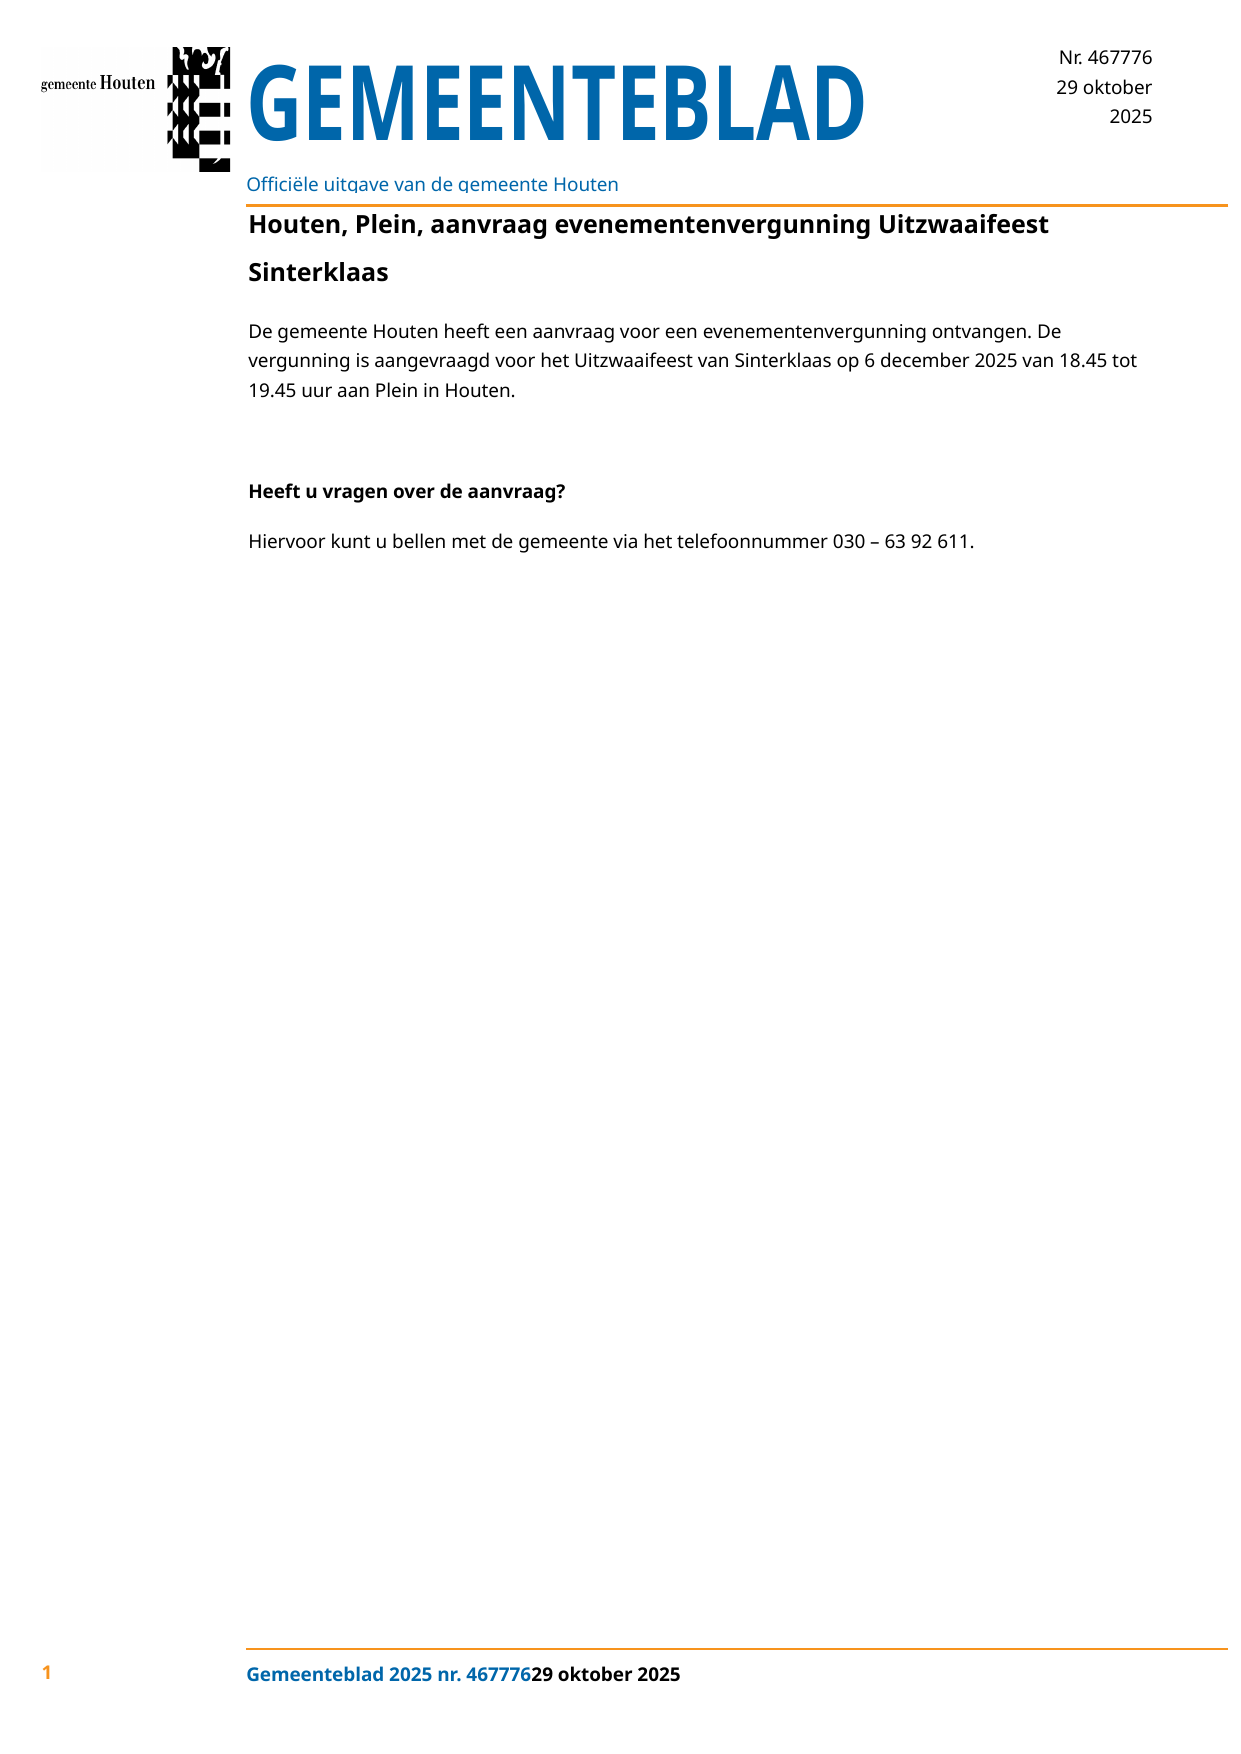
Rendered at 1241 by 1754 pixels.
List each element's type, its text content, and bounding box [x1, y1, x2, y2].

text Houten, Plein, aanvraag evenementenvergunning Uitzwaaifeest Sinterklaas [248, 207, 1152, 288]
text Hiervoor kunt u bellen met de gemeente via het telefoonnummer 030 – 63 92 611. [248, 528, 1152, 554]
text De gemeente Houten heeft een aanvraag voor een evenementenvergunning ontvangen. De vergunning is aangevraagd voor het Uitzwaaifeest van Sinterklaas op 6 december 2025 van 18.45 tot 19.45 uur aan Plein in Houten. [248, 318, 1152, 403]
picture [41, 47, 231, 172]
text Heeft u vragen over de aanvraag? [248, 478, 1152, 504]
